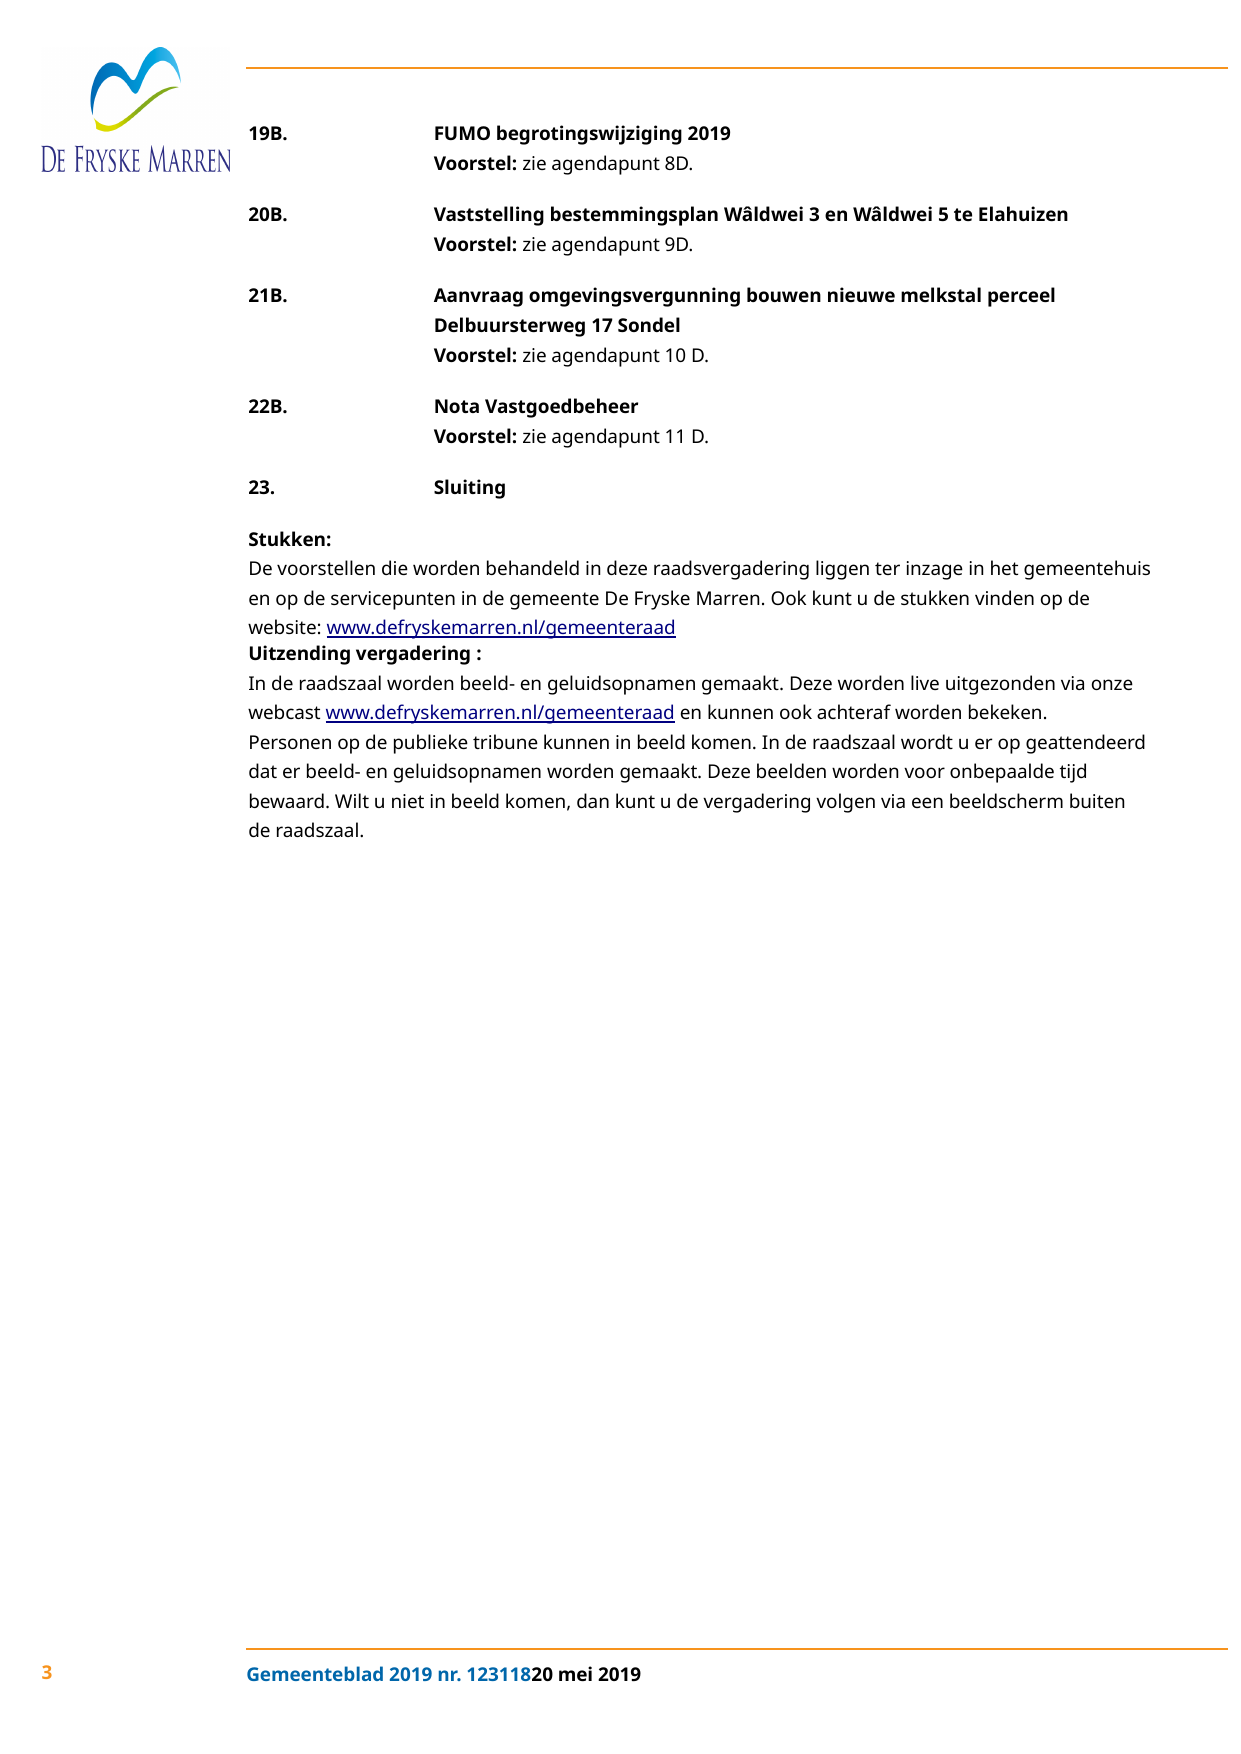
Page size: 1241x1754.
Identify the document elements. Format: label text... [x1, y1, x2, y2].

table_cell [434, 449, 1152, 474]
table_cell [248, 95, 433, 121]
table_cell [248, 368, 433, 393]
table_cell 21B. [248, 283, 433, 367]
table_cell Uitzending vergadering : In de raadszaal worden beeld- en geluidsopnamen gemaakt. Deze worden live uitgezonden via onze webcast www.defryskemarren.nl/gemeenteraad en kunnen ook achteraf worden bekeken. Personen op de publieke tribune kunnen in beeld komen. In de raadszaal wordt u er op geattendeerd dat er beeld- en geluidsopnamen worden gemaakt. Deze beelden worden voor onbepaalde tijd bewaard. Wilt u niet in beeld komen, dan kunt u de vergadering volgen via een beeldscherm buiten de raadszaal. [248, 640, 1152, 873]
table_cell Vaststelling bestemmingsplan Wâldwei 3 en Wâldwei 5 te Elahuizen Voorstel: zie agendapunt 9D. [434, 202, 1152, 257]
table_cell [434, 257, 1152, 283]
table_cell FUMO begrotingswijziging 2019 Voorstel: zie agendapunt 8D. [434, 121, 1152, 176]
table_cell [434, 176, 1152, 202]
table_cell Aanvraag omgevingsvergunning bouwen nieuwe melkstal perceel Delbuursterweg 17 Sondel Voorstel: zie agendapunt 10 D. [434, 283, 1152, 367]
table_cell 23. [248, 474, 433, 500]
table_cell [248, 176, 433, 202]
table_cell [434, 500, 1152, 526]
table_cell 19B. [248, 121, 433, 176]
picture [41, 47, 231, 172]
table_cell 22B. [248, 393, 433, 448]
table_cell 20B. [248, 202, 433, 257]
table_cell [434, 368, 1152, 393]
table_cell [434, 95, 1152, 121]
table_cell [248, 257, 433, 283]
table_cell Stukken: De voorstellen die worden behandeld in deze raadsvergadering liggen ter inzage in het gemeentehuis en op de servicepunten in de gemeente De Fryske Marren. Ook kunt u de stukken vinden op de website: www.defryskemarren.nl/gemeenteraad [248, 526, 1152, 640]
table_cell Sluiting [434, 474, 1152, 500]
table_cell [248, 449, 433, 474]
table_cell [248, 500, 433, 526]
table_cell Nota Vastgoedbeheer Voorstel: zie agendapunt 11 D. [434, 393, 1152, 448]
